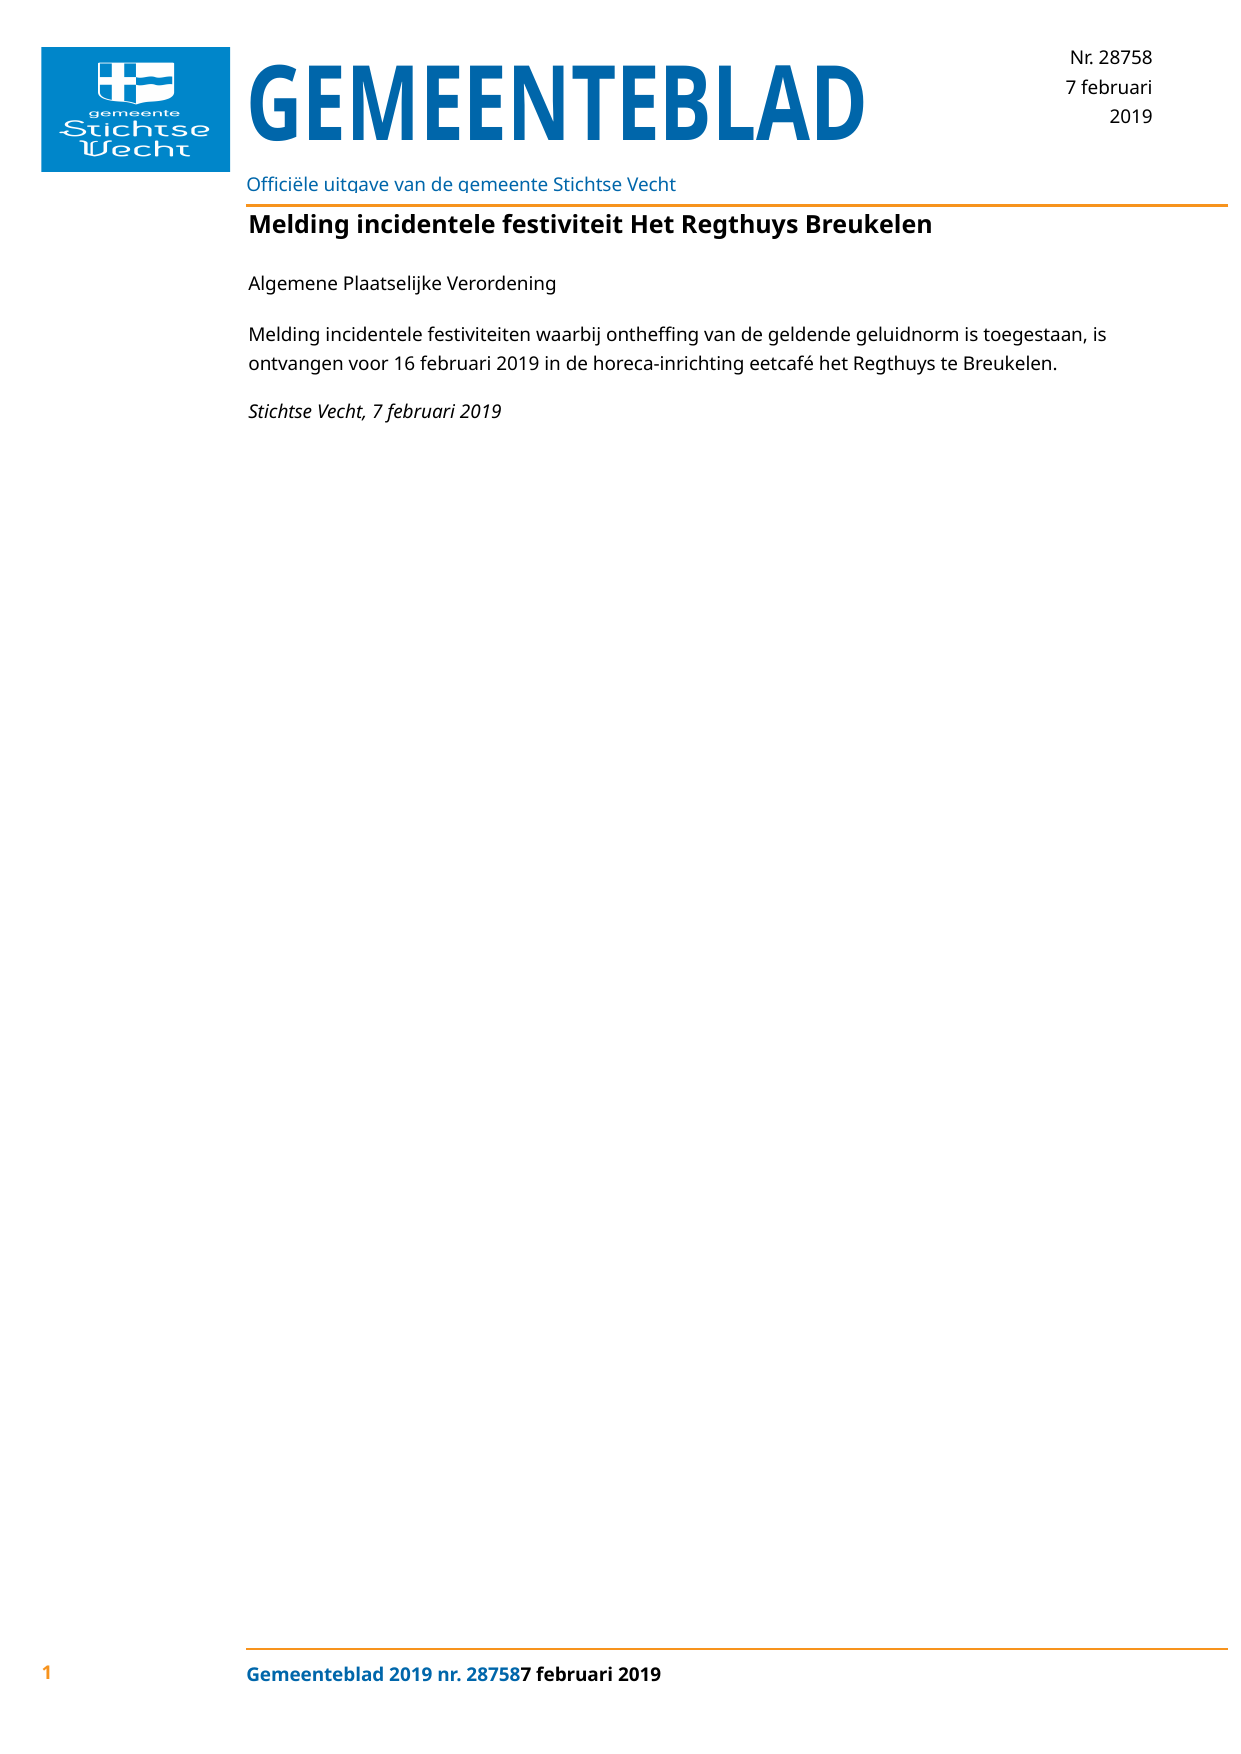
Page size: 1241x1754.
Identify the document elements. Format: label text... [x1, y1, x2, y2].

picture [137, 63, 174, 103]
text Stichtse Vecht, 7 februari 2019 [248, 398, 1152, 424]
picture [99, 63, 135, 101]
text Melding incidentele festiviteiten waarbij ontheffing van de geldende geluidnorm is toegestaan, is ontvangen voor 16 februari 2019 in de horeca-inrichting eetcafé het Regthuys te Breukelen. [248, 321, 1152, 376]
text Melding incidentele festiviteit Het Regthuys Breukelen [248, 207, 1152, 241]
text Algemene Plaatselijke Verordening [248, 270, 1152, 296]
